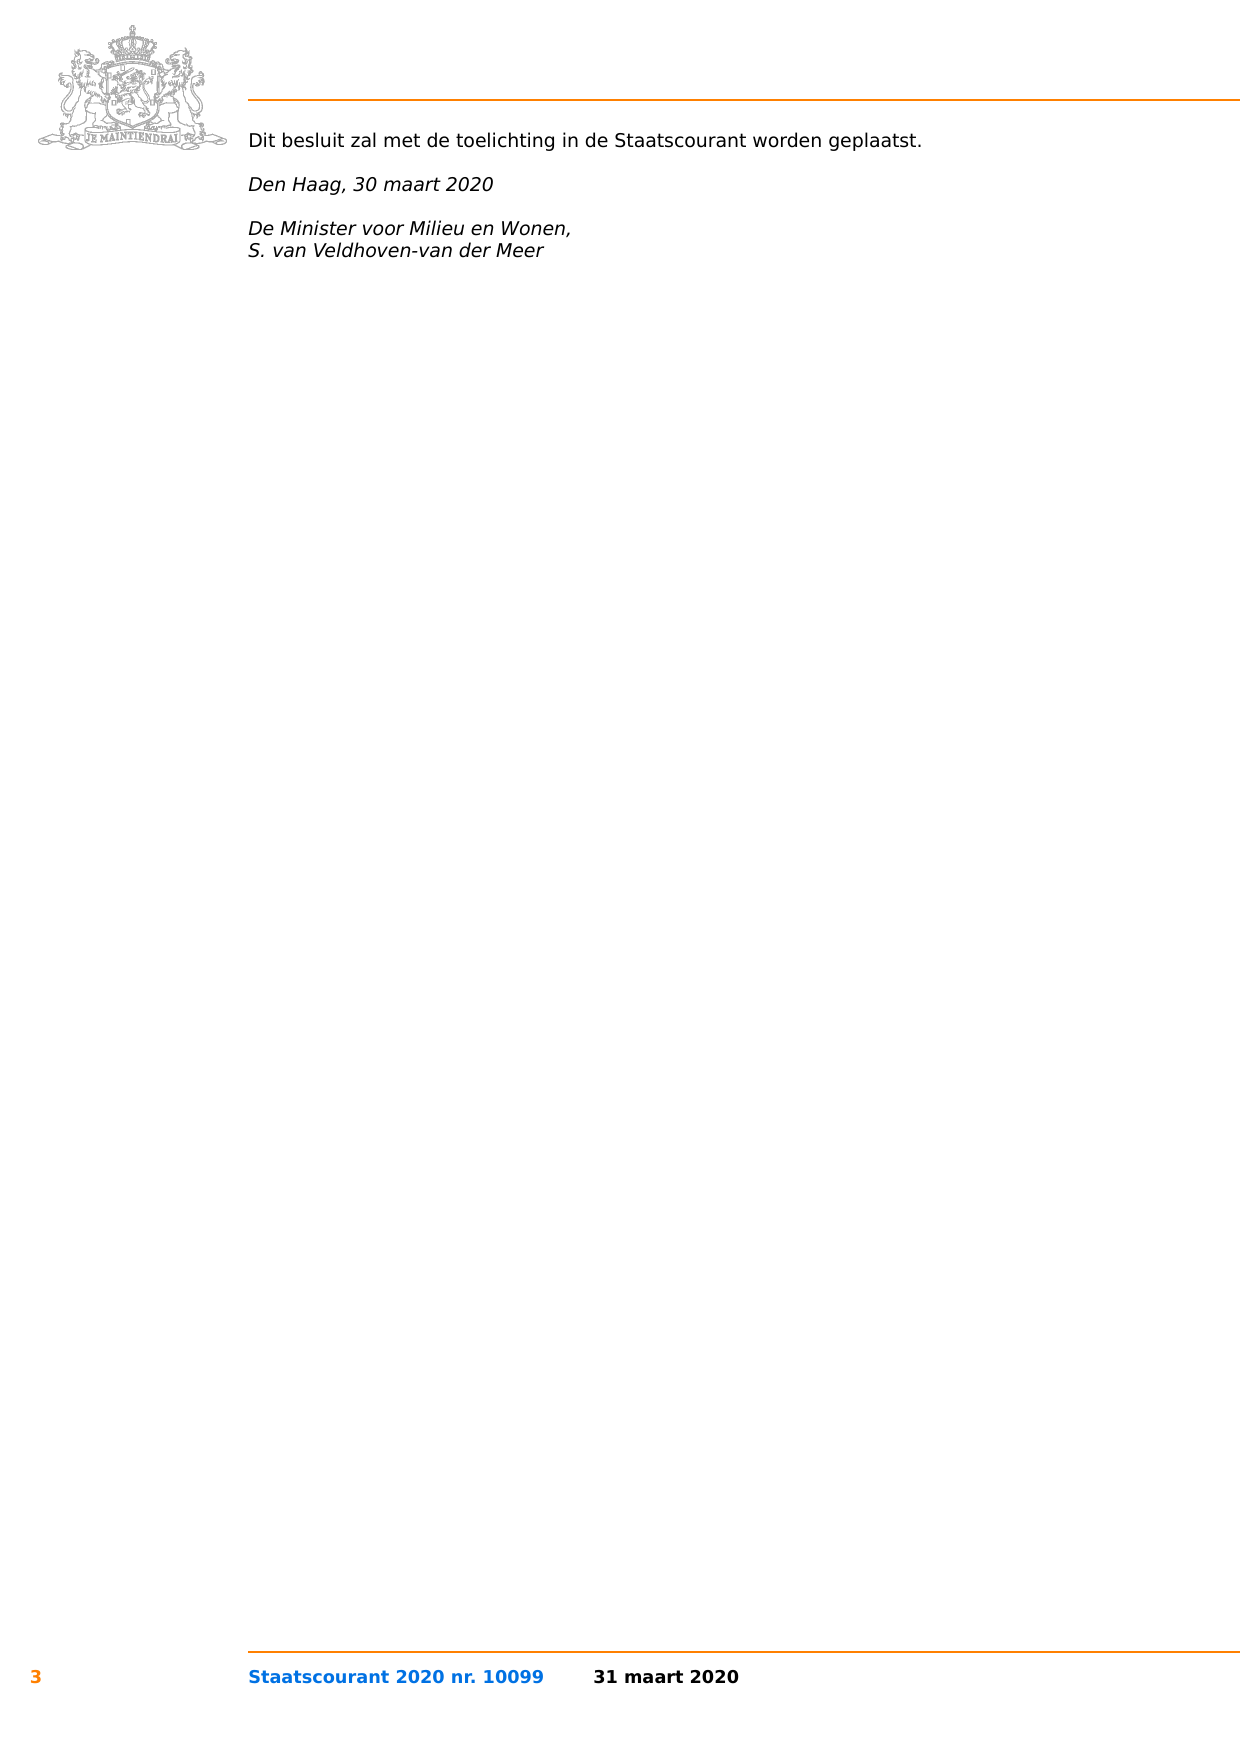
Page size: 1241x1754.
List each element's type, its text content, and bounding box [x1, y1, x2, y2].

text Dit besluit zal met de toelichting in de Staatscourant worden geplaatst. [248, 130, 1163, 152]
text De Minister voor Milieu en Wonen, S. van Veldhoven-van der Meer [248, 218, 1163, 262]
picture [38, 25, 227, 150]
text Den Haag, 30 maart 2020 [248, 174, 1163, 196]
